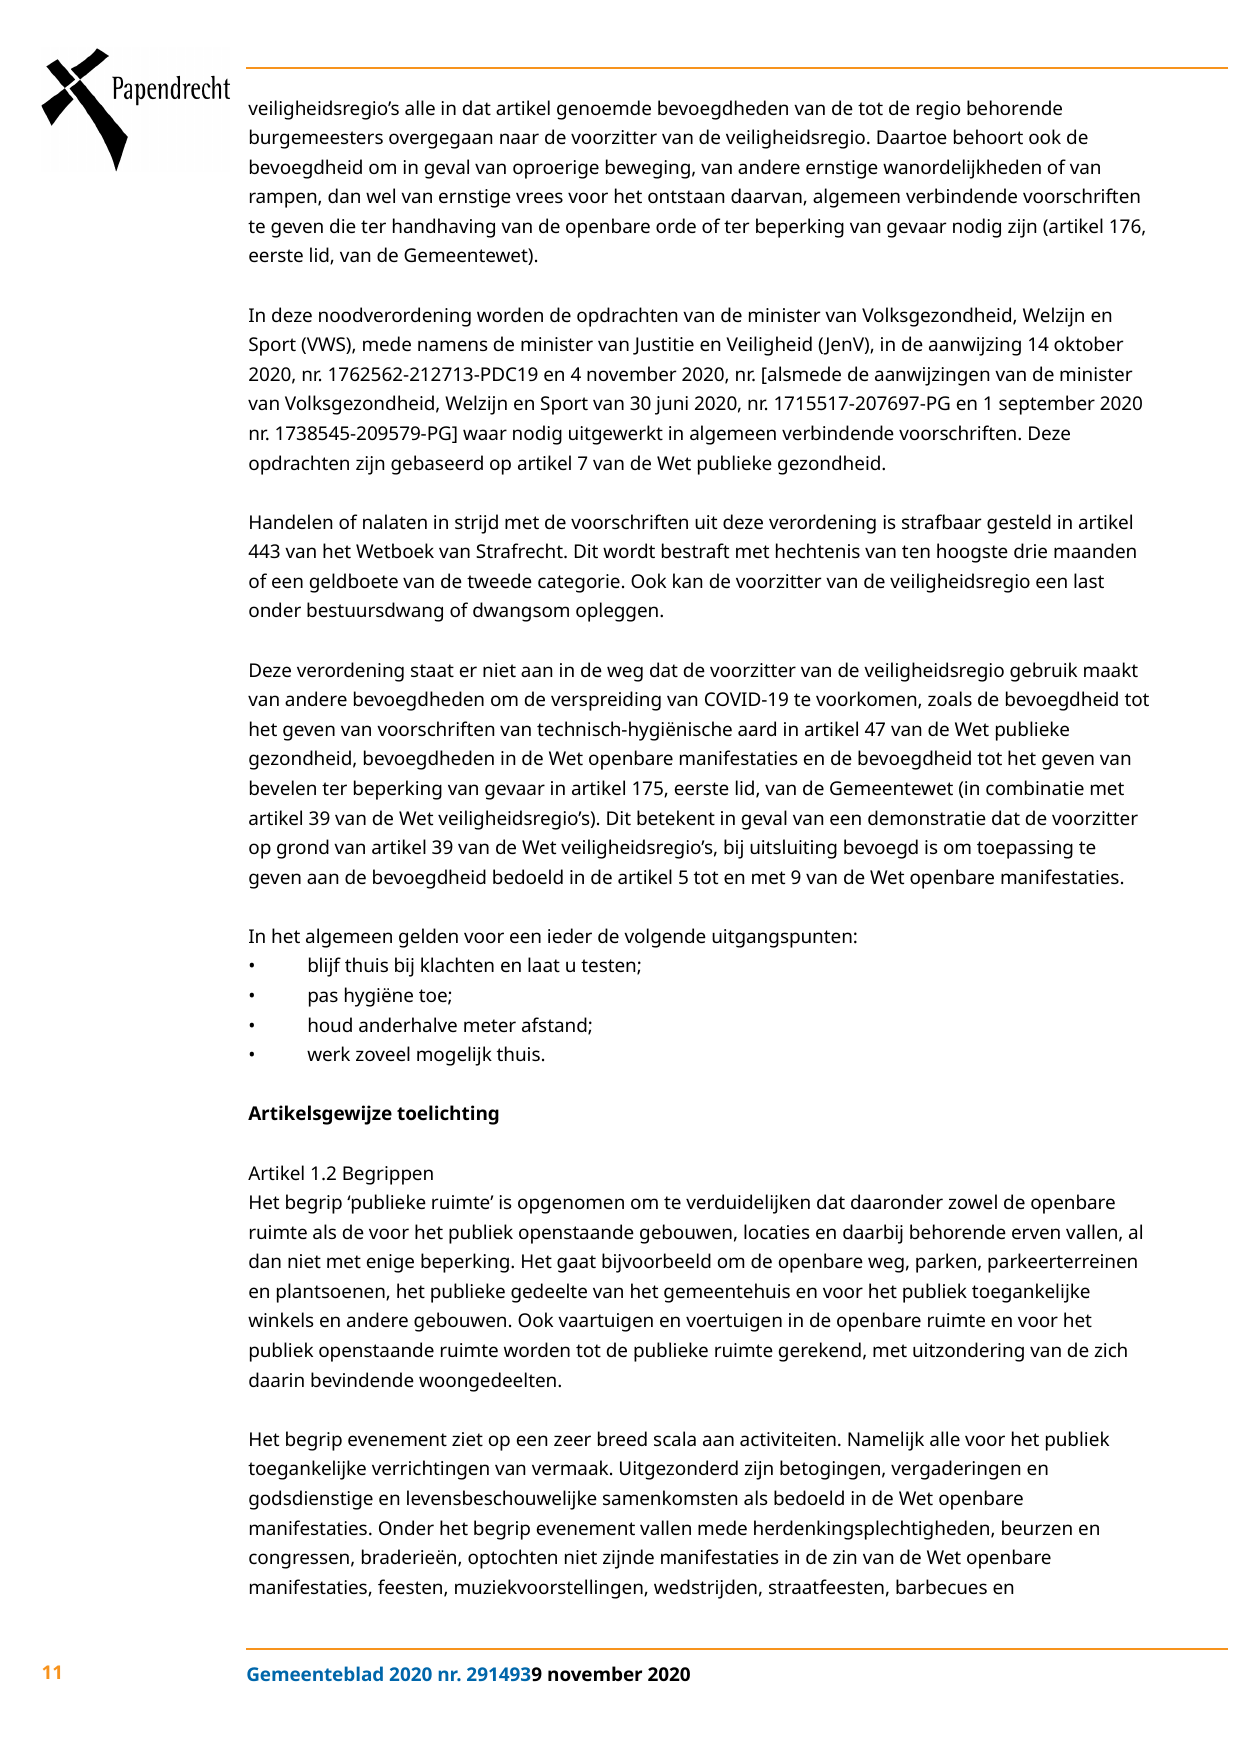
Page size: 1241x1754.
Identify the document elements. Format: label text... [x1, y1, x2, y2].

text Artikelsgewijze toelichting [248, 1101, 1152, 1126]
text Handelen of nalaten in strijd met de voorschriften uit deze verordening is strafbaar gesteld in artikel 443 van het Wetboek van Strafrecht. Dit wordt bestraft met hechtenis van ten hoogste drie maanden of een geldboete van de tweede categorie. Ook kan de voorzitter van de veiligheidsregio een last onder bestuursdwang of dwangsom opleggen. [248, 509, 1152, 623]
text In het algemeen gelden voor een ieder de volgende uitgangspunten: [248, 923, 1152, 949]
list pas hygiëne toe; [248, 982, 1152, 1008]
text Het begrip evenement ziet op een zeer breed scala aan activiteiten. Namelijk alle voor het publiek toegankelijke verrichtingen van vermaak. Uitgezonderd zijn betogingen, vergaderingen en godsdienstige en levensbeschouwelijke samenkomsten als bedoeld in de Wet openbare manifestaties. Onder het begrip evenement vallen mede herdenkingsplechtigheden, beurzen en congressen, braderieën, optochten niet zijnde manifestaties in de zin van de Wet openbare manifestaties, feesten, muziekvoorstellingen, wedstrijden, straatfeesten, barbecues en [248, 1426, 1152, 1600]
list houd anderhalve meter afstand; [248, 1012, 1152, 1038]
text Deze verordening staat er niet aan in de weg dat de voorzitter van de veiligheidsregio gebruik maakt van andere bevoegdheden om de verspreiding van COVID-19 te voorkomen, zoals de bevoegdheid tot het geven van voorschriften van technisch-hygiënische aard in artikel 47 van de Wet publieke gezondheid, bevoegdheden in de Wet openbare manifestaties en de bevoegdheid tot het geven van bevelen ter beperking van gevaar in artikel 175, eerste lid, van de Gemeentewet (in combinatie met artikel 39 van de Wet veiligheidsregio’s). Dit betekent in geval van een demonstratie dat de voorzitter op grond van artikel 39 van de Wet veiligheidsregio’s, bij uitsluiting bevoegd is om toepassing te geven aan de bevoegdheid bedoeld in de artikel 5 tot en met 9 van de Wet openbare manifestaties. [248, 657, 1152, 890]
text Het begrip ‘publieke ruimte’ is opgenomen om te verduidelijken dat daaronder zowel de openbare ruimte als de voor het publiek openstaande gebouwen, locaties en daarbij behorende erven vallen, al dan niet met enige beperking. Het gaat bijvoorbeeld om de openbare weg, parken, parkeerterreinen en plantsoenen, het publieke gedeelte van het gemeentehuis en voor het publiek toegankelijke winkels en andere gebouwen. Ook vaartuigen en voertuigen in de openbare ruimte en voor het publiek openstaande ruimte worden tot de publieke ruimte gerekend, met uitzondering van de zich daarin bevindende woongedeelten. [248, 1189, 1152, 1393]
list werk zoveel mogelijk thuis. [248, 1041, 1152, 1067]
text Artikel 1.2 Begrippen [248, 1160, 1152, 1186]
text In deze noodverordening worden de opdrachten van de minister van Volksgezondheid, Welzijn en Sport (VWS), mede namens de minister van Justitie en Veiligheid (JenV), in de aanwijzing 14 oktober 2020, nr. 1762562-212713-PDC19 en 4 november 2020, nr. [alsmede de aanwijzingen van de minister van Volksgezondheid, Welzijn en Sport van 30 juni 2020, nr. 1715517-207697-PG en 1 september 2020 nr. 1738545-209579-PG] waar nodig uitgewerkt in algemeen verbindende voorschriften. Deze opdrachten zijn gebaseerd op artikel 7 van de Wet publieke gezondheid. [248, 302, 1152, 476]
text veiligheidsregio’s alle in dat artikel genoemde bevoegdheden van de tot de regio behorende burgemeesters overgegaan naar de voorzitter van de veiligheidsregio. Daartoe behoort ook de bevoegdheid om in geval van oproerige beweging, van andere ernstige wanordelijkheden of van rampen, dan wel van ernstige vrees voor het ontstaan daarvan, algemeen verbindende voorschriften te geven die ter handhaving van de openbare orde of ter beperking van gevaar nodig zijn (artikel 176, eerste lid, van de Gemeentewet). [248, 95, 1152, 268]
list blijf thuis bij klachten en laat u testen; [248, 953, 1152, 978]
picture [41, 47, 231, 172]
